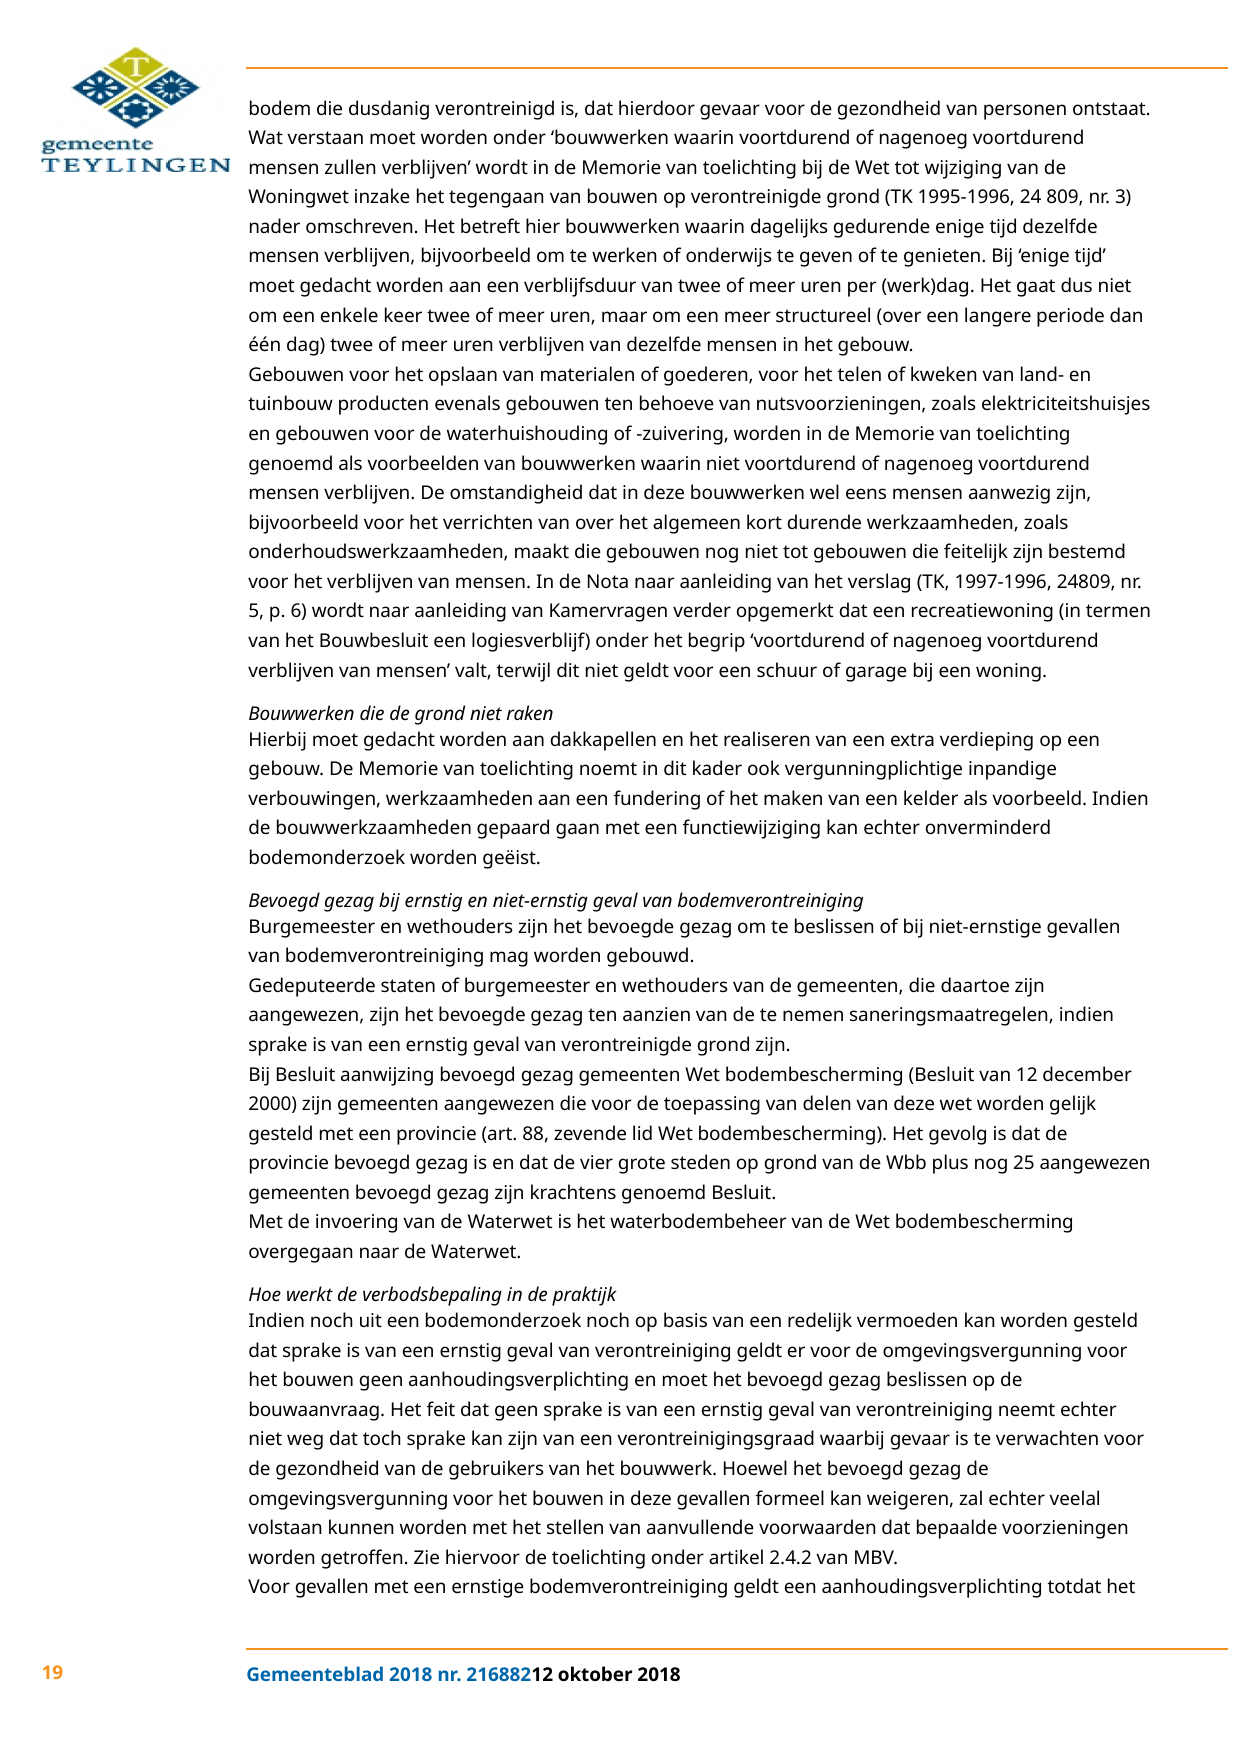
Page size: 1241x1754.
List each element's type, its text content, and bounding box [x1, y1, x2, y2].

text Hierbij moet gedacht worden aan dakkapellen en het realiseren van een extra verdieping op een gebouw. De Memorie van toelichting noemt in dit kader ook vergunningplichtige inpandige verbouwingen, werkzaamheden aan een fundering of het maken van een kelder als voorbeeld. Indien de bouwwerkzaamheden gepaard gaan met een functiewijziging kan echter onverminderd bodemonderzoek worden geëist. [248, 726, 1152, 870]
text Gebouwen voor het opslaan van materialen of goederen, voor het telen of kweken van land- en tuinbouw producten evenals gebouwen ten behoeve van nutsvoorzieningen, zoals elektriciteitshuisjes en gebouwen voor de waterhuishouding of -zuivering, worden in de Memorie van toelichting genoemd als voorbeelden van bouwwerken waarin niet voortdurend of nagenoeg voortdurend mensen verblijven. De omstandigheid dat in deze bouwwerken wel eens mensen aanwezig zijn, bijvoorbeeld voor het verrichten van over het algemeen kort durende werkzaamheden, zoals onderhoudswerkzaamheden, maakt die gebouwen nog niet tot gebouwen die feitelijk zijn bestemd voor het verblijven van mensen. In de Nota naar aanleiding van het verslag (TK, 1997-1996, 24809, nr. 5, p. 6) wordt naar aanleiding van Kamervragen verder opgemerkt dat een recreatiewoning (in termen van het Bouwbesluit een logiesverblijf) onder het begrip ‘voortdurend of nagenoeg voortdurend verblijven van mensen’ valt, terwijl dit niet geldt voor een schuur of garage bij een woning. [248, 361, 1152, 683]
text Bij Besluit aanwijzing bevoegd gezag gemeenten Wet bodembescherming (Besluit van 12 december 2000) zijn gemeenten aangewezen die voor de toepassing van delen van deze wet worden gelijk gesteld met een provincie (art. 88, zevende lid Wet bodembescherming). Het gevolg is dat de provincie bevoegd gezag is en dat de vier grote steden op grond van de Wbb plus nog 25 aangewezen gemeenten bevoegd gezag zijn krachtens genoemd Besluit. [248, 1061, 1152, 1205]
text bodem die dusdanig verontreinigd is, dat hierdoor gevaar voor de gezondheid van personen ontstaat. [248, 95, 1152, 121]
text Wat verstaan moet worden onder ‘bouwwerken waarin voortdurend of nagenoeg voortdurend mensen zullen verblijven’ wordt in de Memorie van toelichting bij de Wet tot wijziging van de Woningwet inzake het tegengaan van bouwen op verontreinigde grond (TK 1995-1996, 24 809, nr. 3) nader omschreven. Het betreft hier bouwwerken waarin dagelijks gedurende enige tijd dezelfde mensen verblijven, bijvoorbeeld om te werken of onderwijs te geven of te genieten. Bij ‘enige tijd’ moet gedacht worden aan een verblijfsduur van twee of meer uren per (werk)dag. Het gaat dus niet om een enkele keer twee of meer uren, maar om een meer structureel (over een langere periode dan één dag) twee of meer uren verblijven van dezelfde mensen in het gebouw. [248, 124, 1152, 357]
text Bouwwerken die de grond niet raken [248, 700, 1152, 726]
picture [41, 47, 231, 172]
text Bevoegd gezag bij ernstig en niet-ernstig geval van bodemverontreiniging [248, 887, 1152, 913]
text Indien noch uit een bodemonderzoek noch op basis van een redelijk vermoeden kan worden gesteld dat sprake is van een ernstig geval van verontreiniging geldt er voor de omgevingsvergunning voor het bouwen geen aanhoudingsverplichting en moet het bevoegd gezag beslissen op de bouwaanvraag. Het feit dat geen sprake is van een ernstig geval van verontreiniging neemt echter niet weg dat toch sprake kan zijn van een verontreinigingsgraad waarbij gevaar is te verwachten voor de gezondheid van de gebruikers van het bouwwerk. Hoewel het bevoegd gezag de omgevingsvergunning voor het bouwen in deze gevallen formeel kan weigeren, zal echter veelal volstaan kunnen worden met het stellen van aanvullende voorwaarden dat bepaalde voorzieningen worden getroffen. Zie hiervoor de toelichting onder artikel 2.4.2 van MBV. [248, 1307, 1152, 1569]
text Burgemeester en wethouders zijn het bevoegde gezag om te beslissen of bij niet-ernstige gevallen van bodemverontreiniging mag worden gebouwd. [248, 913, 1152, 968]
text Voor gevallen met een ernstige bodemverontreiniging geldt een aanhoudingsverplichting totdat het [248, 1573, 1152, 1599]
text Hoe werkt de verbodsbepaling in de praktijk [248, 1281, 1152, 1307]
text Met de invoering van de Waterwet is het waterbodembeheer van de Wet bodembescherming overgegaan naar de Waterwet. [248, 1209, 1152, 1264]
text Gedeputeerde staten of burgemeester en wethouders van de gemeenten, die daartoe zijn aangewezen, zijn het bevoegde gezag ten aanzien van de te nemen saneringsmaatregelen, indien sprake is van een ernstig geval van verontreinigde grond zijn. [248, 972, 1152, 1057]
